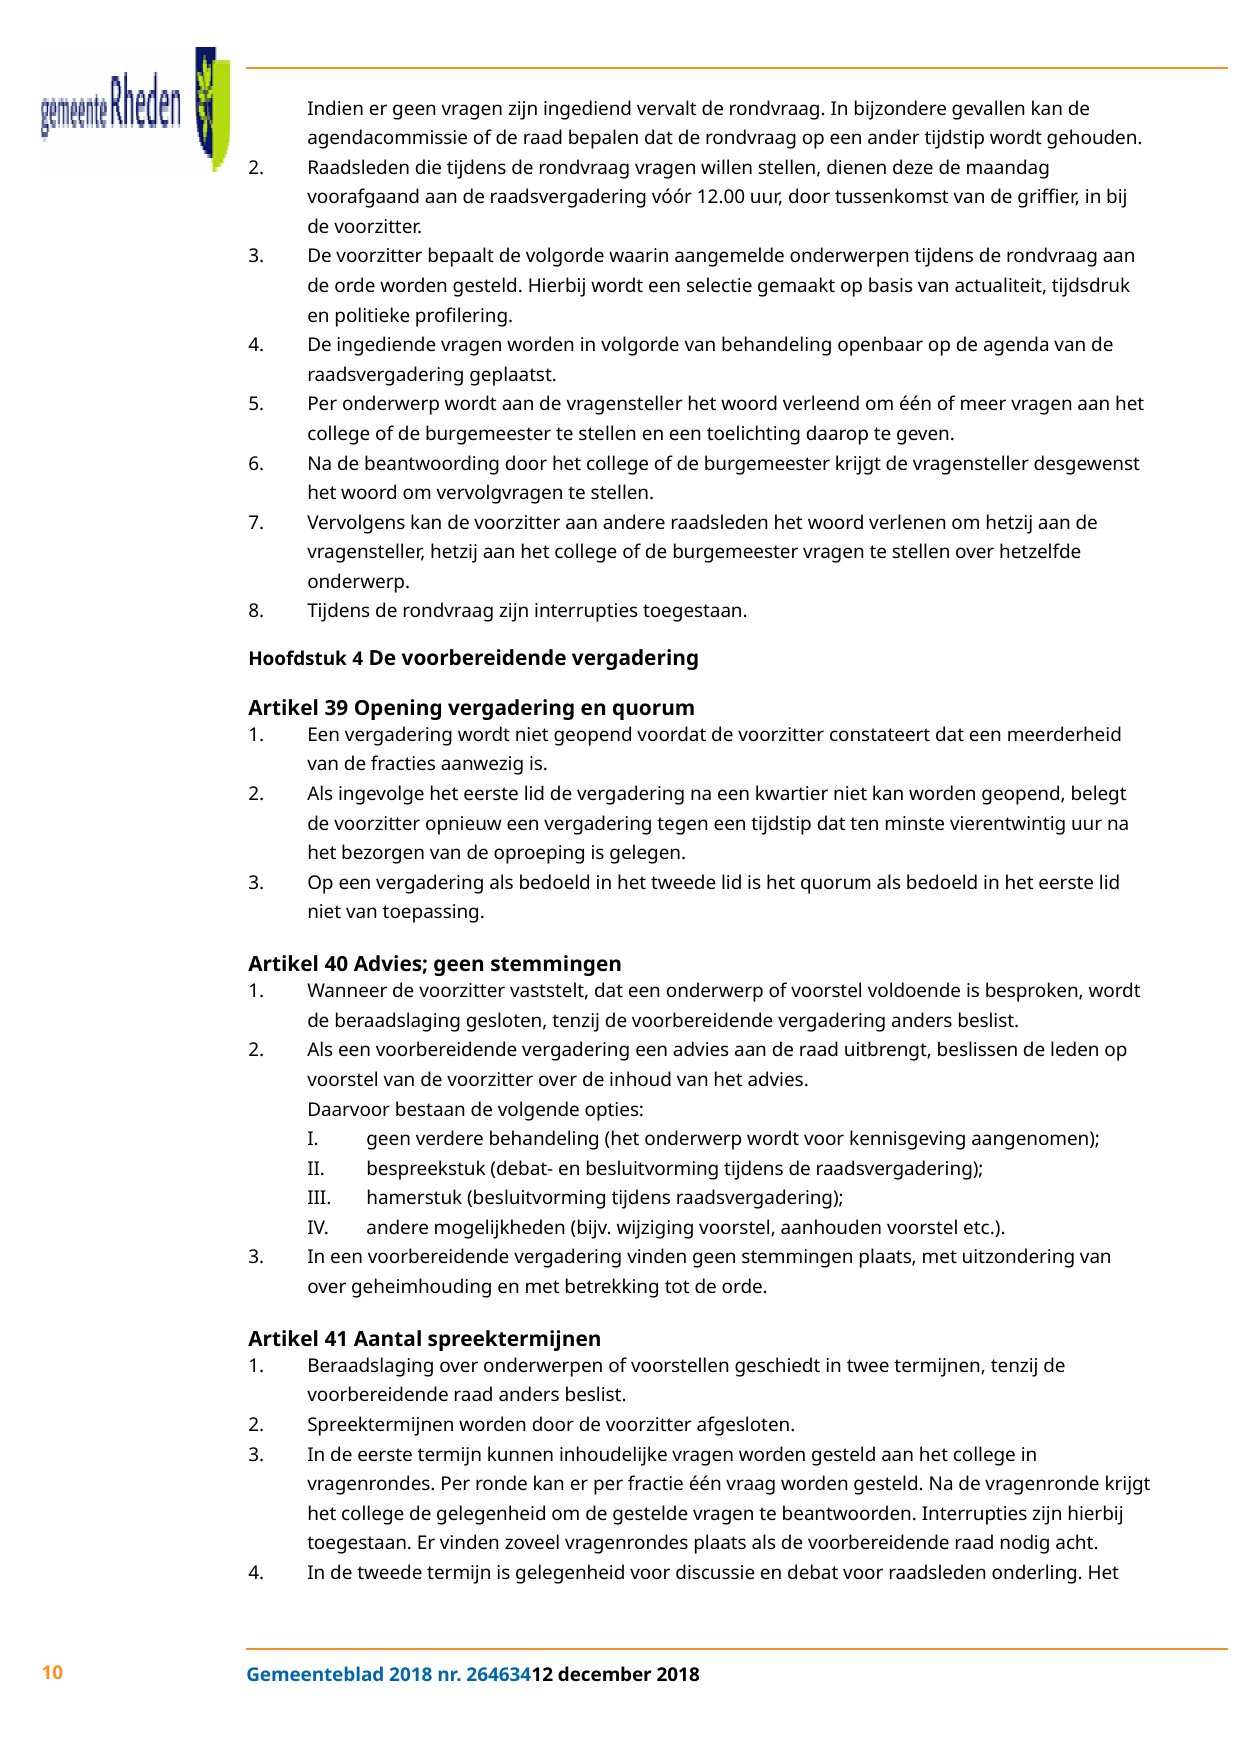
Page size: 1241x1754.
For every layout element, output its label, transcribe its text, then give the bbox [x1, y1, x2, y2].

list Beraadslaging over onderwerpen of voorstellen geschiedt in twee termijnen, tenzij de voorbereidende raad anders beslist. [248, 1352, 1152, 1407]
list De voorzitter bepaalt de volgorde waarin aangemelde onderwerpen tijdens de rondvraag aan de orde worden gesteld. Hierbij wordt een selectie gemaakt op basis van actualiteit, tijdsdruk en politieke profilering. [248, 243, 1152, 328]
list Een vergadering wordt niet geopend voordat de voorzitter constateert dat een meerderheid van de fracties aanwezig is. [248, 721, 1152, 776]
list Wanneer de voorzitter vaststelt, dat een onderwerp of voorstel voldoende is besproken, wordt de beraadslaging gesloten, tenzij de voorbereidende vergadering anders beslist. [248, 977, 1152, 1033]
list In een voorbereidende vergadering vinden geen stemmingen plaats, met uitzondering van over geheimhouding en met betrekking tot de orde. [248, 1244, 1152, 1299]
text Hoofdstuk 4 De voorbereidende vergadering [248, 643, 1152, 672]
list Daarvoor bestaan de volgende opties: [248, 1096, 1152, 1121]
list Na de beantwoording door het college of de burgemeester krijgt de vragensteller desgewenst het woord om vervolgvragen te stellen. [248, 450, 1152, 505]
list Spreektermijnen worden door de voorzitter afgesloten. [248, 1411, 1152, 1437]
list Op een vergadering als bedoeld in het tweede lid is het quorum als bedoeld in het eerste lid niet van toepassing. [248, 869, 1152, 924]
list Als een voorbereidende vergadering een advies aan de raad uitbrengt, beslissen de leden op voorstel van de voorzitter over de inhoud van het advies. [248, 1037, 1152, 1092]
list De ingediende vragen worden in volgorde van behandeling openbaar op de agenda van de raadsvergadering geplaatst. [248, 331, 1152, 387]
list hamerstuk (besluitvorming tijdens raadsvergadering); [307, 1184, 1152, 1210]
picture [41, 47, 231, 172]
list In de tweede termijn is gelegenheid voor discussie en debat voor raadsleden onderling. Het [248, 1559, 1152, 1585]
text Artikel 40 Advies; geen stemmingen [248, 949, 1152, 977]
list Als ingevolge het eerste lid de vergadering na een kwartier niet kan worden geopend, belegt de voorzitter opnieuw een vergadering tegen een tijdstip dat ten minste vierentwintig uur na het bezorgen van de oproeping is gelegen. [248, 780, 1152, 865]
list geen verdere behandeling (het onderwerp wordt voor kennisgeving aangenomen); [307, 1125, 1152, 1151]
text Artikel 39 Opening vergadering en quorum [248, 693, 1152, 721]
list bespreekstuk (debat- en besluitvorming tijdens de raadsvergadering); [307, 1155, 1152, 1181]
list andere mogelijkheden (bijv. wijziging voorstel, aanhouden voorstel etc.). [307, 1214, 1152, 1240]
list Per onderwerp wordt aan de vragensteller het woord verleend om één of meer vragen aan het college of de burgemeester te stellen en een toelichting daarop te geven. [248, 391, 1152, 446]
list Indien er geen vragen zijn ingediend vervalt de rondvraag. In bijzondere gevallen kan de agendacommissie of de raad bepalen dat de rondvraag op een ander tijdstip wordt gehouden. [248, 95, 1152, 150]
list Vervolgens kan de voorzitter aan andere raadsleden het woord verlenen om hetzij aan de vragensteller, hetzij aan het college of de burgemeester vragen te stellen over hetzelfde onderwerp. [248, 509, 1152, 594]
text Artikel 41 Aantal spreektermijnen [248, 1324, 1152, 1352]
list In de eerste termijn kunnen inhoudelijke vragen worden gesteld aan het college in vragenrondes. Per ronde kan er per fractie één vraag worden gesteld. Na de vragenronde krijgt het college de gelegenheid om de gestelde vragen te beantwoorden. Interrupties zijn hierbij toegestaan. Er vinden zoveel vragenrondes plaats als de voorbereidende raad nodig acht. [248, 1441, 1152, 1555]
list Raadsleden die tijdens de rondvraag vragen willen stellen, dienen deze de maandag voorafgaand aan de raadsvergadering vóór 12.00 uur, door tussenkomst van de griffier, in bij de voorzitter. [248, 154, 1152, 239]
list Tijdens de rondvraag zijn interrupties toegestaan. [248, 598, 1152, 623]
